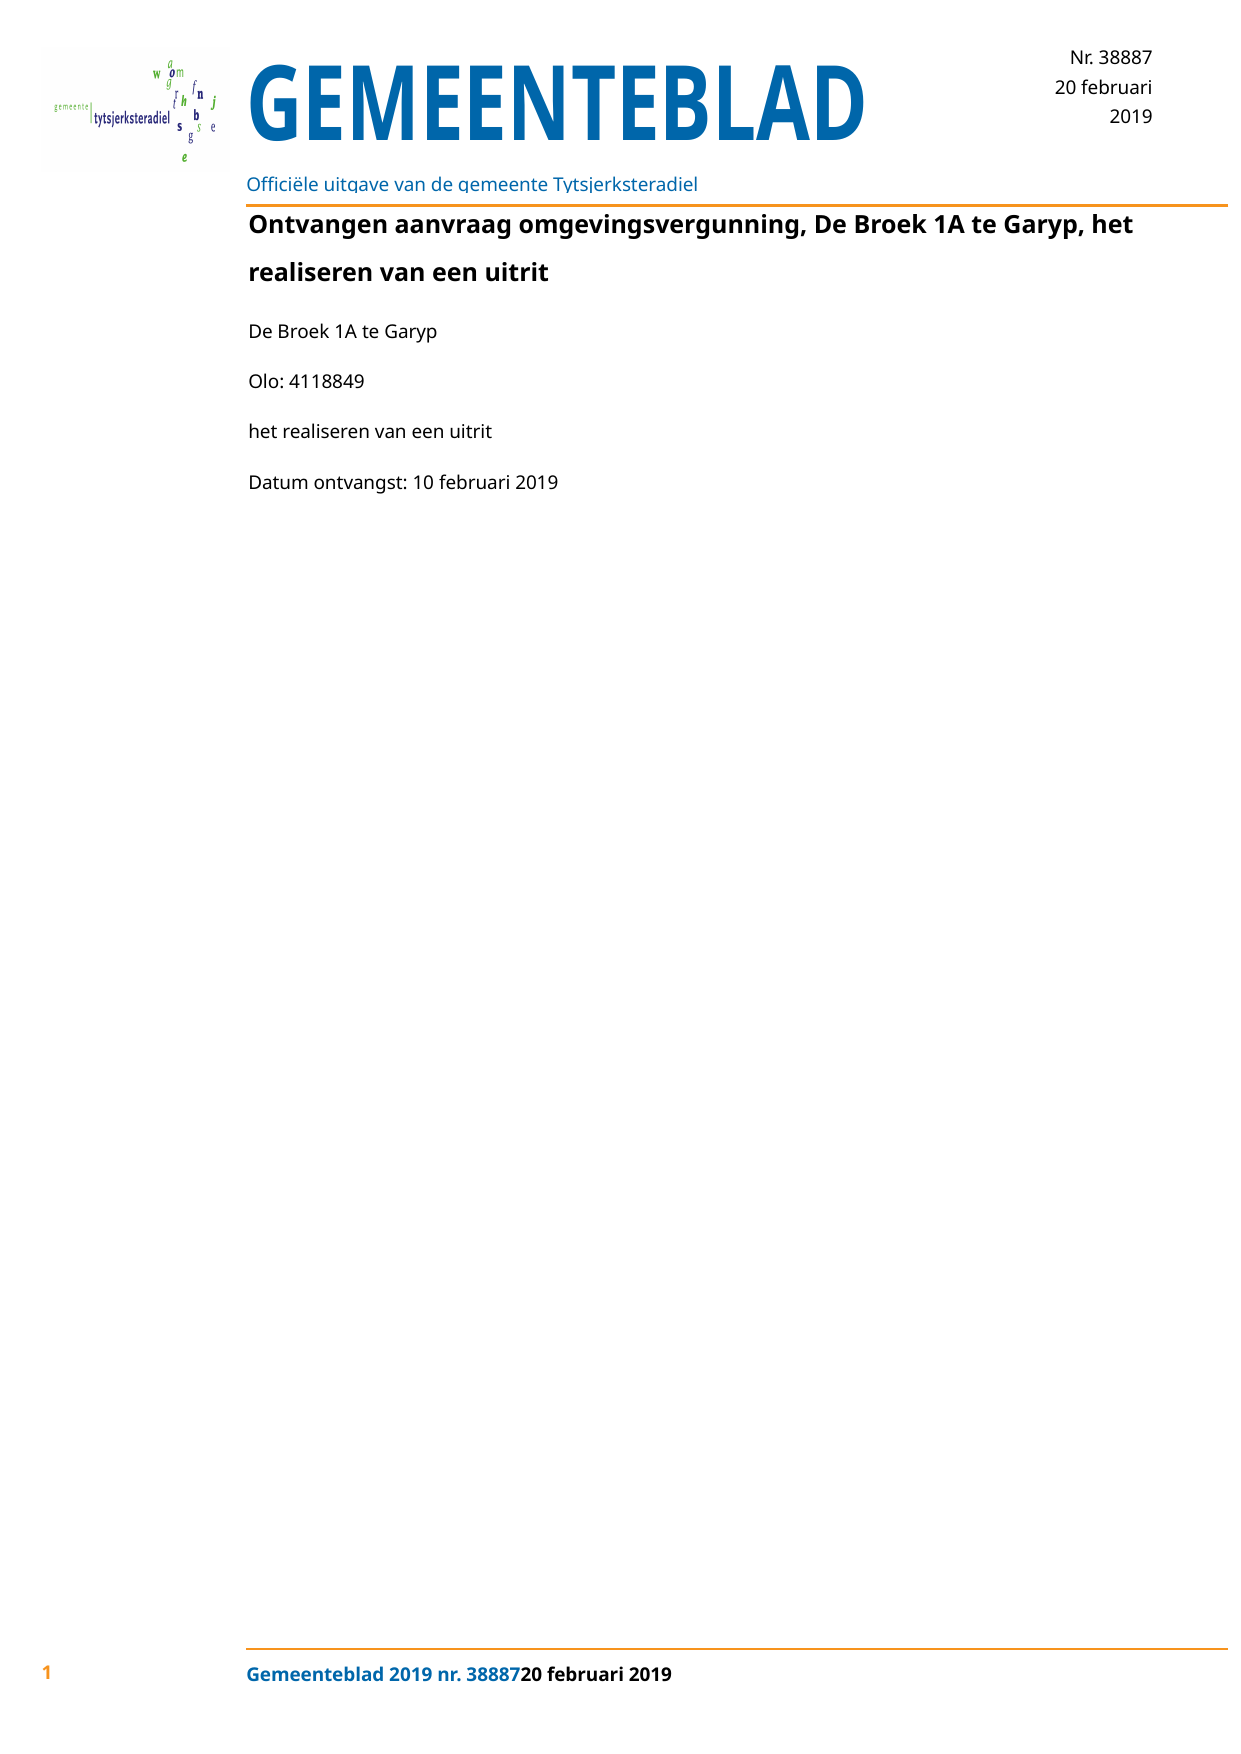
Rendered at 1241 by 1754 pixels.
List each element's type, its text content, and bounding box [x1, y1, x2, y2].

text Ontvangen aanvraag omgevingsvergunning, De Broek 1A te Garyp, het realiseren van een uitrit [248, 207, 1152, 288]
picture [41, 47, 231, 172]
text De Broek 1A te Garyp [248, 318, 1152, 344]
text Olo: 4118849 [248, 368, 1152, 394]
text het realiseren van een uitrit [248, 419, 1152, 444]
text Datum ontvangst: 10 februari 2019 [248, 469, 1152, 495]
